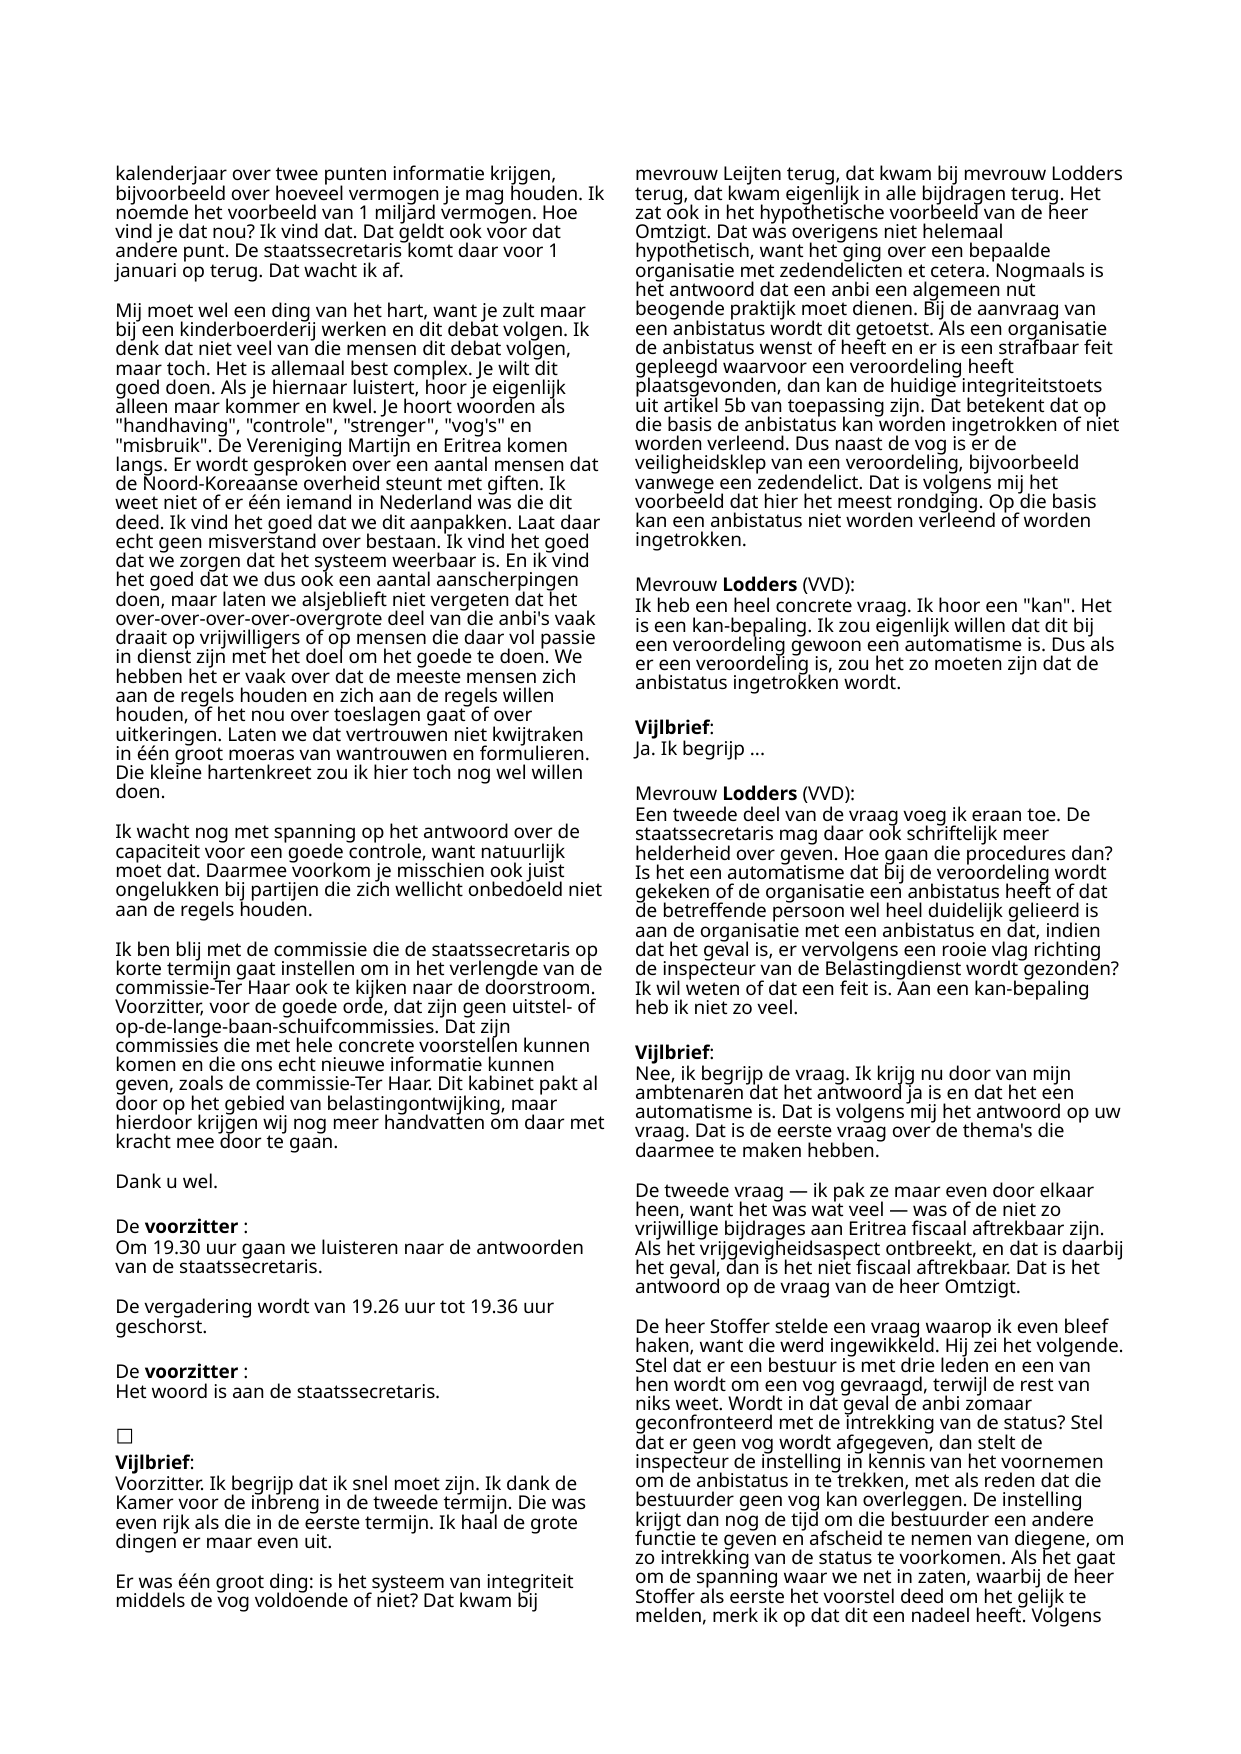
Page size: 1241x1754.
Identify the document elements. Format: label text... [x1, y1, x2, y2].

text Ik ben blij met de commissie die de staatssecretaris op korte termijn gaat instellen om in het verlengde van de commissie-Ter Haar ook te kijken naar de doorstroom. Voorzitter, voor de goede orde, dat zijn geen uitstel- of op-de-lange-baan-schuifcommissies. Dat zijn commissies die met hele concrete voorstellen kunnen komen en die ons echt nieuwe informatie kunnen geven, zoals de commissie-Ter Haar. Dit kabinet pakt al door op het gebied van belastingontwijking, maar hierdoor krijgen wij nog meer handvatten om daar met kracht mee door te gaan. [115, 941, 605, 1152]
text Er was één groot ding: is het systeem van integriteit middels de vog voldoende of niet? Dat kwam bij [115, 1573, 605, 1611]
text Dank u wel. [115, 1173, 605, 1192]
text Vijlbrief: [635, 714, 1125, 740]
text Om 19.30 uur gaan we luisteren naar de antwoorden van de staatssecretaris. [115, 1239, 605, 1278]
text De tweede vraag — ik pak ze maar even door elkaar heen, want het was wat veel — was of de niet zo vrijwillige bijdrages aan Eritrea fiscaal aftrekbaar zijn. Als het vrijgevigheidsaspect ontbreekt, en dat is daarbij het geval, dan is het niet fiscaal aftrekbaar. Dat is het antwoord op de vraag van de heer Omtzigt. [635, 1182, 1125, 1297]
text De heer Stoffer stelde een vraag waarop ik even bleef haken, want die werd ingewikkeld. Hij zei het volgende. Stel dat er een bestuur is met drie leden en een van hen wordt om een vog gevraagd, terwijl de rest van niks weet. Wordt in dat geval de anbi zomaar geconfronteerd met de intrekking van de status? Stel dat er geen vog wordt afgegeven, dan stelt de inspecteur de instelling in kennis van het voornemen om de anbistatus in te trekken, met als reden dat die bestuurder geen vog kan overleggen. De instelling krijgt dan nog de tijd om die bestuurder een andere functie te geven en afscheid te nemen van diegene, om zo intrekking van de status te voorkomen. Als het gaat om de spanning waar we net in zaten, waarbij de heer Stoffer als eerste het voorstel deed om het gelijk te melden, merk ik op dat dit een nadeel heeft. Volgens [635, 1318, 1125, 1626]
text Mevrouw Lodders (VVD): [635, 780, 1125, 806]
text Vijlbrief: [635, 1039, 1125, 1064]
text De vergadering wordt van 19.26 uur tot 19.36 uur geschorst. [115, 1298, 605, 1337]
text Mij moet wel een ding van het hart, want je zult maar bij een kinderboerderij werken en dit debat volgen. Ik denk dat niet veel van die mensen dit debat volgen, maar toch. Het is allemaal best complex. Je wilt dit goed doen. Als je hiernaar luistert, hoor je eigenlijk alleen maar kommer en kwel. Je hoort woorden als "handhaving", "controle", "strenger", "vog's" en "misbruik". De Vereniging Martijn en Eritrea komen langs. Er wordt gesproken over een aantal mensen dat de Noord-Koreaanse overheid steunt met giften. Ik weet niet of er één iemand in Nederland was die dit deed. Ik vind het goed dat we dit aanpakken. Laat daar echt geen misverstand over bestaan. Ik vind het goed dat we zorgen dat het systeem weerbaar is. En ik vind het goed dat we dus ook een aantal aanscherpingen doen, maar laten we alsjeblieft niet vergeten dat het over-over-over-over-overgrote deel van die anbi's vaak draait op vrijwilligers of op mensen die daar vol passie in dienst zijn met het doel om het goede te doen. We hebben het er vaak over dat de meeste mensen zich aan de regels houden en zich aan de regels willen houden, of het nou over toeslagen gaat of over uitkeringen. Laten we dat vertrouwen niet kwijtraken in één groot moeras van wantrouwen en formulieren. Die kleine hartenkreet zou ik hier toch nog wel willen doen. [115, 302, 605, 803]
text Ik heb een heel concrete vraag. Ik hoor een "kan". Het is een kan-bepaling. Ik zou eigenlijk willen dat dit bij een veroordeling gewoon een automatisme is. Dus als er een veroordeling is, zou het zo moeten zijn dat de anbistatus ingetrokken wordt. [635, 597, 1125, 694]
text Een tweede deel van de vraag voeg ik eraan toe. De staatssecretaris mag daar ook schriftelijk meer helderheid over geven. Hoe gaan die procedures dan? Is het een automatisme dat bij de veroordeling wordt gekeken of de organisatie een anbistatus heeft of dat de betreffende persoon wel heel duidelijk gelieerd is aan de organisatie met een anbistatus en dat, indien dat het geval is, er vervolgens een rooie vlag richting de inspecteur van de Belastingdienst wordt gezonden? Ik wil weten of dat een feit is. Aan een kan-bepaling heb ik niet zo veel. [635, 806, 1125, 1018]
text De voorzitter : [115, 1358, 605, 1383]
text Het woord is aan de staatssecretaris. [115, 1383, 605, 1403]
text mevrouw Leijten terug, dat kwam bij mevrouw Lodders terug, dat kwam eigenlijk in alle bijdragen terug. Het zat ook in het hypothetische voorbeeld van de heer Omtzigt. Dat was overigens niet helemaal hypothetisch, want het ging over een bepaalde organisatie met zedendelicten et cetera. Nogmaals is het antwoord dat een anbi een algemeen nut beogende praktijk moet dienen. Bij de aanvraag van een anbistatus wordt dit getoetst. Als een organisatie de anbistatus wenst of heeft en er is een strafbaar feit gepleegd waarvoor een veroordeling heeft plaatsgevonden, dan kan de huidige integriteitstoets uit artikel 5b van toepassing zijn. Dat betekent dat op die basis de anbistatus kan worden ingetrokken of niet worden verleend. Dus naast de vog is er de veiligheidsklep van een veroordeling, bijvoorbeeld vanwege een zedendelict. Dat is volgens mij het voorbeeld dat hier het meest rondging. Op die basis kan een anbistatus niet worden verleend of worden ingetrokken. [635, 165, 1125, 551]
text Ja. Ik begrijp ... [635, 740, 1125, 759]
text Mevrouw Lodders (VVD): [635, 572, 1125, 597]
text Voorzitter. Ik begrijp dat ik snel moet zijn. Ik dank de Kamer voor de inbreng in de tweede termijn. Die was even rijk als die in de eerste termijn. Ik haal de grote dingen er maar even uit. [115, 1475, 605, 1552]
text Nee, ik begrijp de vraag. Ik krijg nu door van mijn ambtenaren dat het antwoord ja is en dat het een automatisme is. Dat is volgens mij het antwoord op uw vraag. Dat is de eerste vraag over de thema's die daarmee te maken hebben. [635, 1064, 1125, 1161]
text Ik wacht nog met spanning op het antwoord over de capaciteit voor een goede controle, want natuurlijk moet dat. Daarmee voorkom je misschien ook juist ongelukken bij partijen die zich wellicht onbedoeld niet aan de regels houden. [115, 823, 605, 920]
text De voorzitter : [115, 1213, 605, 1239]
text Vijlbrief: [115, 1449, 605, 1475]
text kalenderjaar over twee punten informatie krijgen, bijvoorbeeld over hoeveel vermogen je mag houden. Ik noemde het voorbeeld van 1 miljard vermogen. Hoe vind je dat nou? Ik vind dat. Dat geldt ook voor dat andere punt. De staatssecretaris komt daar voor 1 januari op terug. Dat wacht ik af. [115, 165, 605, 281]
text ⬜ [115, 1424, 605, 1449]
